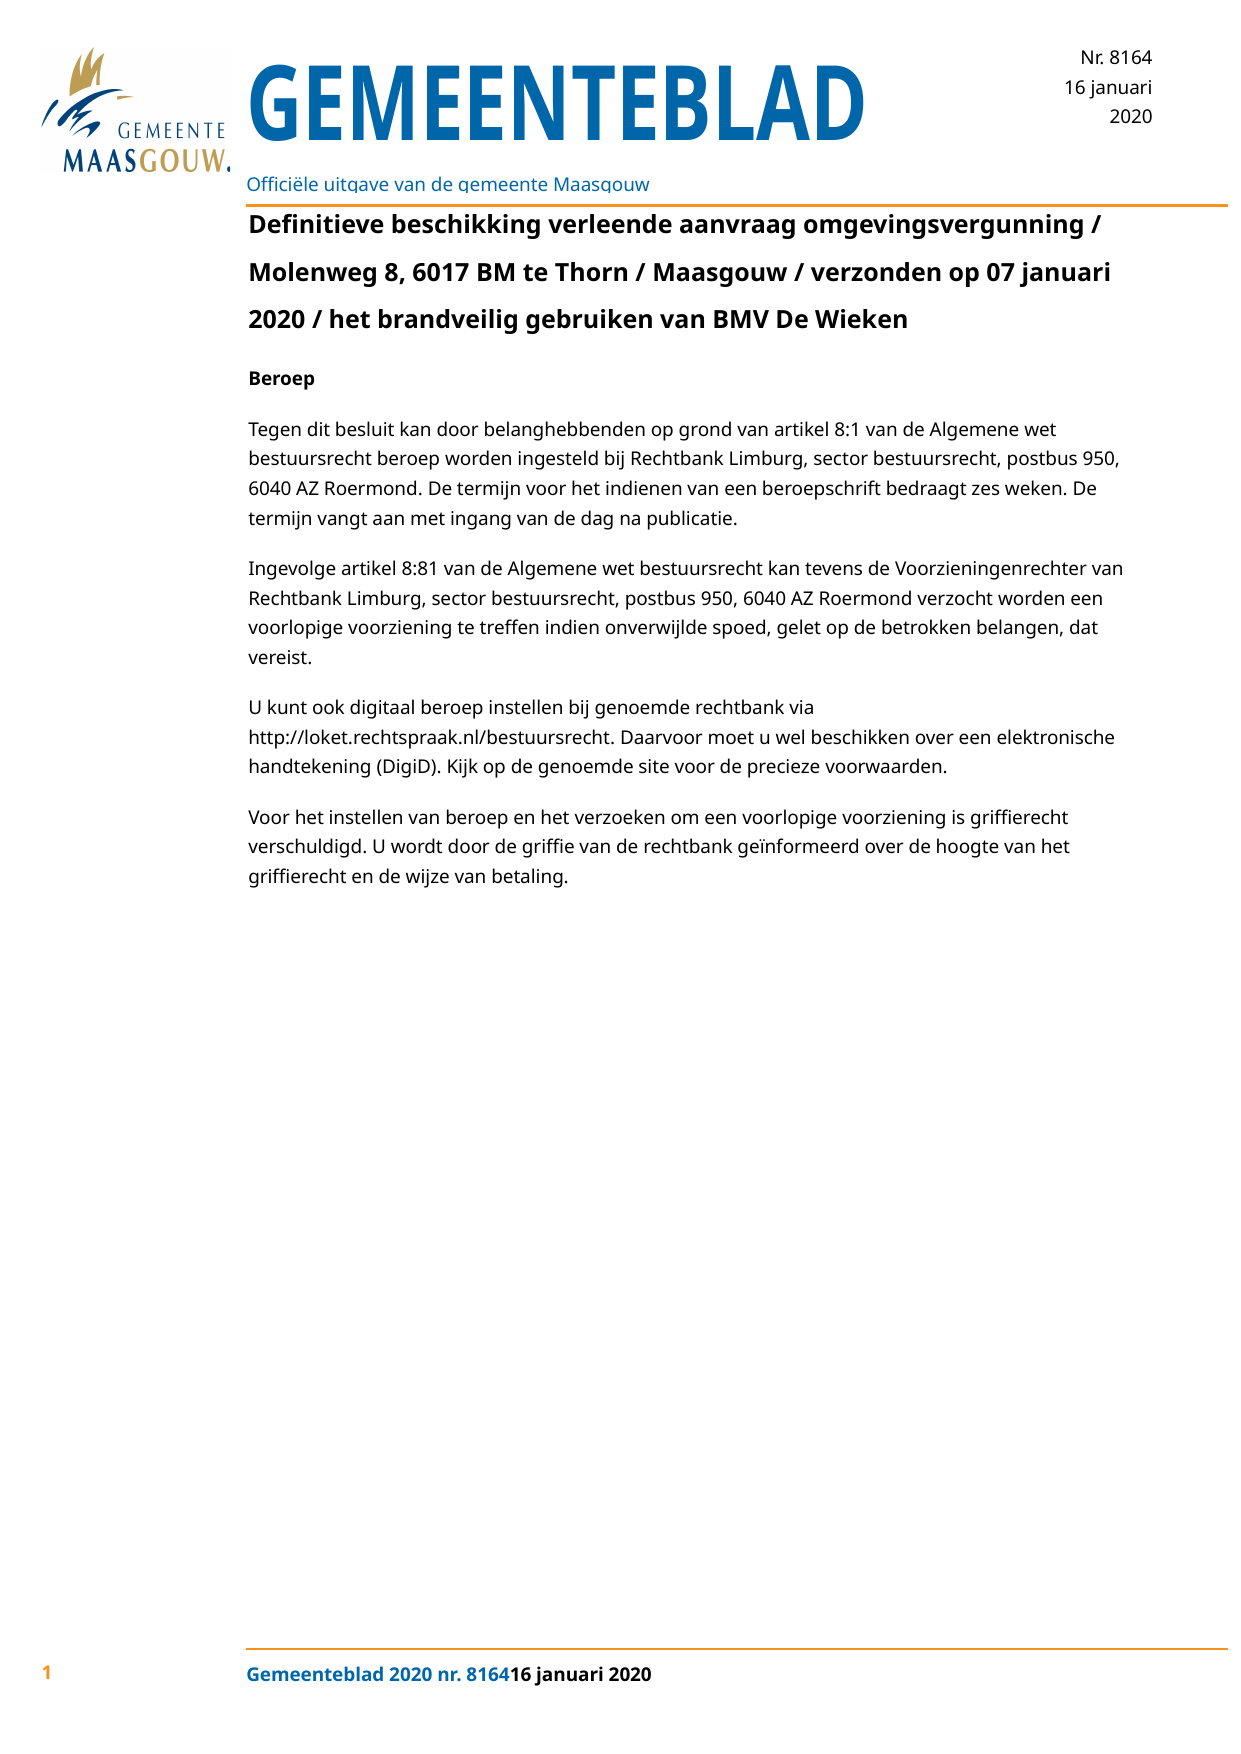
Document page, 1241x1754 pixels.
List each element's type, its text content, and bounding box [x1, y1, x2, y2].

text Voor het instellen van beroep en het verzoeken om een voorlopige voorziening is griffierecht verschuldigd. U wordt door de griffie van de rechtbank geïnformeerd over de hoogte van het griffierecht en de wijze van betaling. [248, 804, 1152, 889]
picture [41, 47, 231, 172]
text Beroep [248, 366, 1152, 391]
text Tegen dit besluit kan door belanghebbenden op grond van artikel 8:1 van de Algemene wet bestuursrecht beroep worden ingesteld bij Rechtbank Limburg, sector bestuursrecht, postbus 950, 6040 AZ Roermond. De termijn voor het indienen van een beroepschrift bedraagt zes weken. De termijn vangt aan met ingang van de dag na publicatie. [248, 416, 1152, 530]
text Definitieve beschikking verleende aanvraag omgevingsvergunning / Molenweg 8, 6017 BM te Thorn / Maasgouw / verzonden op 07 januari 2020 / het brandveilig gebruiken van BMV De Wieken [248, 207, 1152, 336]
text U kunt ook digitaal beroep instellen bij genoemde rechtbank via http://loket.rechtspraak.nl/bestuursrecht. Daarvoor moet u wel beschikken over een elektronische handtekening (DigiD). Kijk op de genoemde site voor de precieze voorwaarden. [248, 694, 1152, 779]
text Ingevolge artikel 8:81 van de Algemene wet bestuursrecht kan tevens de Voorzieningenrechter van Rechtbank Limburg, sector bestuursrecht, postbus 950, 6040 AZ Roermond verzocht worden een voorlopige voorziening te treffen indien onverwijlde spoed, gelet op de betrokken belangen, dat vereist. [248, 555, 1152, 669]
